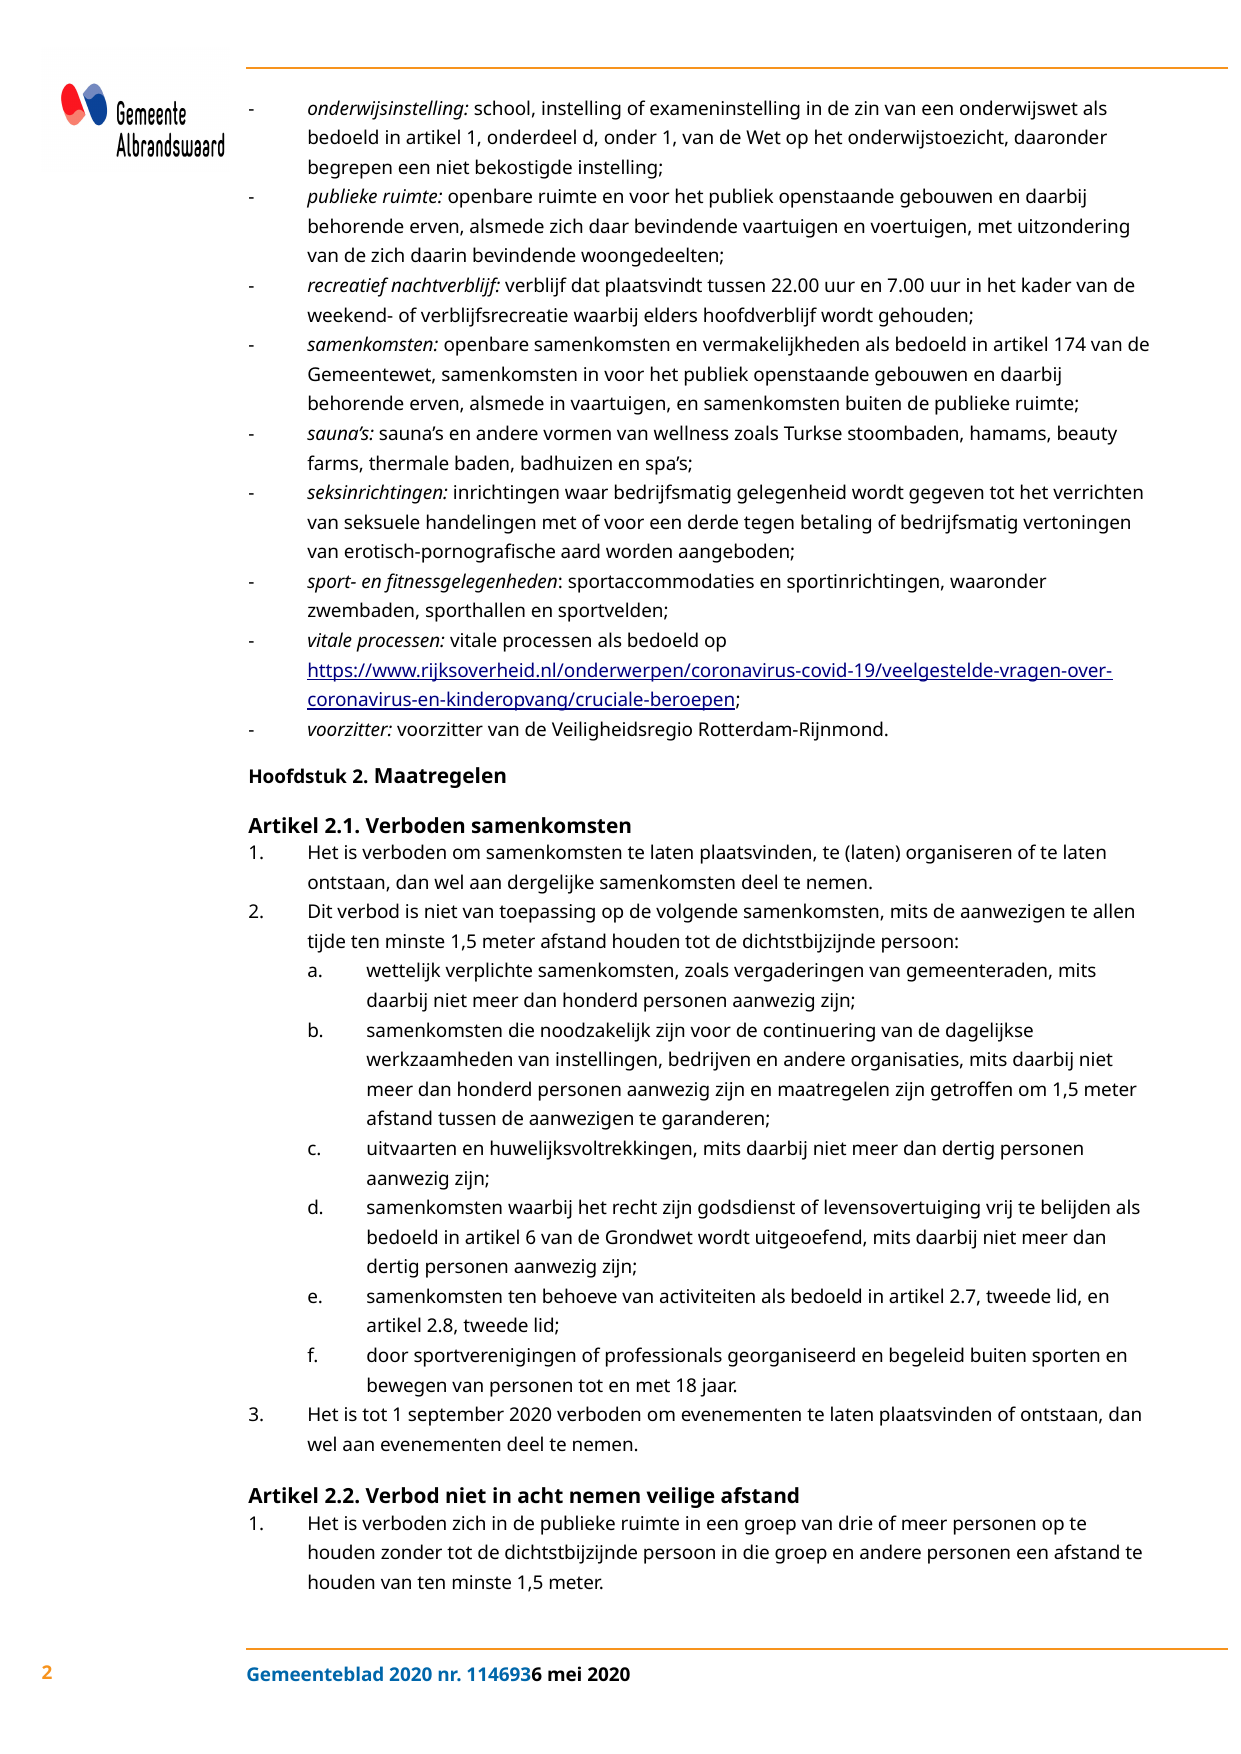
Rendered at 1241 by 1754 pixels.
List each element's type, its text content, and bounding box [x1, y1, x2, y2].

list recreatief nachtverblijf: verblijf dat plaatsvindt tussen 22.00 uur en 7.00 uur in het kader van de weekend- of verblijfsrecreatie waarbij elders hoofdverblijf wordt gehouden; [248, 272, 1152, 328]
picture [41, 47, 231, 172]
text Hoofdstuk 2. Maatregelen [248, 762, 1152, 790]
list samenkomsten ten behoeve van activiteiten als bedoeld in artikel 2.7, tweede lid, en artikel 2.8, tweede lid; [307, 1283, 1152, 1338]
list samenkomsten die noodzakelijk zijn voor de continuering van de dagelijkse werkzaamheden van instellingen, bedrijven en andere organisaties, mits daarbij niet meer dan honderd personen aanwezig zijn en maatregelen zijn getroffen om 1,5 meter afstand tussen de aanwezigen te garanderen; [307, 1017, 1152, 1131]
list sport- en fitnessgelegenheden: sportaccommodaties en sportinrichtingen, waaronder zwembaden, sporthallen en sportvelden; [248, 568, 1152, 623]
list Het is verboden om samenkomsten te laten plaatsvinden, te (laten) organiseren of te laten ontstaan, dan wel aan dergelijke samenkomsten deel te nemen. [248, 839, 1152, 895]
list uitvaarten en huwelijksvoltrekkingen, mits daarbij niet meer dan dertig personen aanwezig zijn; [307, 1135, 1152, 1191]
list samenkomsten: openbare samenkomsten en vermakelijkheden als bedoeld in artikel 174 van de Gemeentewet, samenkomsten in voor het publiek openstaande gebouwen en daarbij behorende erven, alsmede in vaartuigen, en samenkomsten buiten de publieke ruimte; [248, 331, 1152, 416]
list door sportverenigingen of professionals georganiseerd en begeleid buiten sporten en bewegen van personen tot en met 18 jaar. [307, 1342, 1152, 1398]
list Dit verbod is niet van toepassing op de volgende samenkomsten, mits de aanwezigen te allen tijde ten minste 1,5 meter afstand houden tot de dichtstbijzijnde persoon: [248, 898, 1152, 954]
text Artikel 2.2. Verbod niet in acht nemen veilige afstand [248, 1481, 1152, 1510]
list seksinrichtingen: inrichtingen waar bedrijfsmatig gelegenheid wordt gegeven tot het verrichten van seksuele handelingen met of voor een derde tegen betaling of bedrijfsmatig vertoningen van erotisch-pornografische aard worden aangeboden; [248, 479, 1152, 564]
list samenkomsten waarbij het recht zijn godsdienst of levensovertuiging vrij te belijden als bedoeld in artikel 6 van de Grondwet wordt uitgeoefend, mits daarbij niet meer dan dertig personen aanwezig zijn; [307, 1194, 1152, 1279]
list onderwijsinstelling: school, instelling of exameninstelling in de zin van een onderwijswet als bedoeld in artikel 1, onderdeel d, onder 1, van de Wet op het onderwijstoezicht, daaronder begrepen een niet bekostigde instelling; [248, 95, 1152, 180]
text Artikel 2.1. Verboden samenkomsten [248, 811, 1152, 839]
list publieke ruimte: openbare ruimte en voor het publiek openstaande gebouwen en daarbij behorende erven, alsmede zich daar bevindende vaartuigen en voertuigen, met uitzondering van de zich daarin bevindende woongedeelten; [248, 183, 1152, 268]
list vitale processen: vitale processen als bedoeld op https://www.rijksoverheid.nl/onderwerpen/coronavirus-covid-19/veelgestelde-vragen-over-coronavirus-en-kinderopvang/cruciale-beroepen; [248, 627, 1152, 712]
list sauna’s: sauna’s en andere vormen van wellness zoals Turkse stoombaden, hamams, beauty farms, thermale baden, badhuizen en spa’s; [248, 420, 1152, 476]
list voorzitter: voorzitter van de Veiligheidsregio Rotterdam-Rijnmond. [248, 716, 1152, 742]
list wettelijk verplichte samenkomsten, zoals vergaderingen van gemeenteraden, mits daarbij niet meer dan honderd personen aanwezig zijn; [307, 958, 1152, 1013]
list Het is verboden zich in de publieke ruimte in een groep van drie of meer personen op te houden zonder tot de dichtstbijzijnde persoon in die groep en andere personen een afstand te houden van ten minste 1,5 meter. [248, 1510, 1152, 1595]
list Het is tot 1 september 2020 verboden om evenementen te laten plaatsvinden of ontstaan, dan wel aan evenementen deel te nemen. [248, 1401, 1152, 1457]
